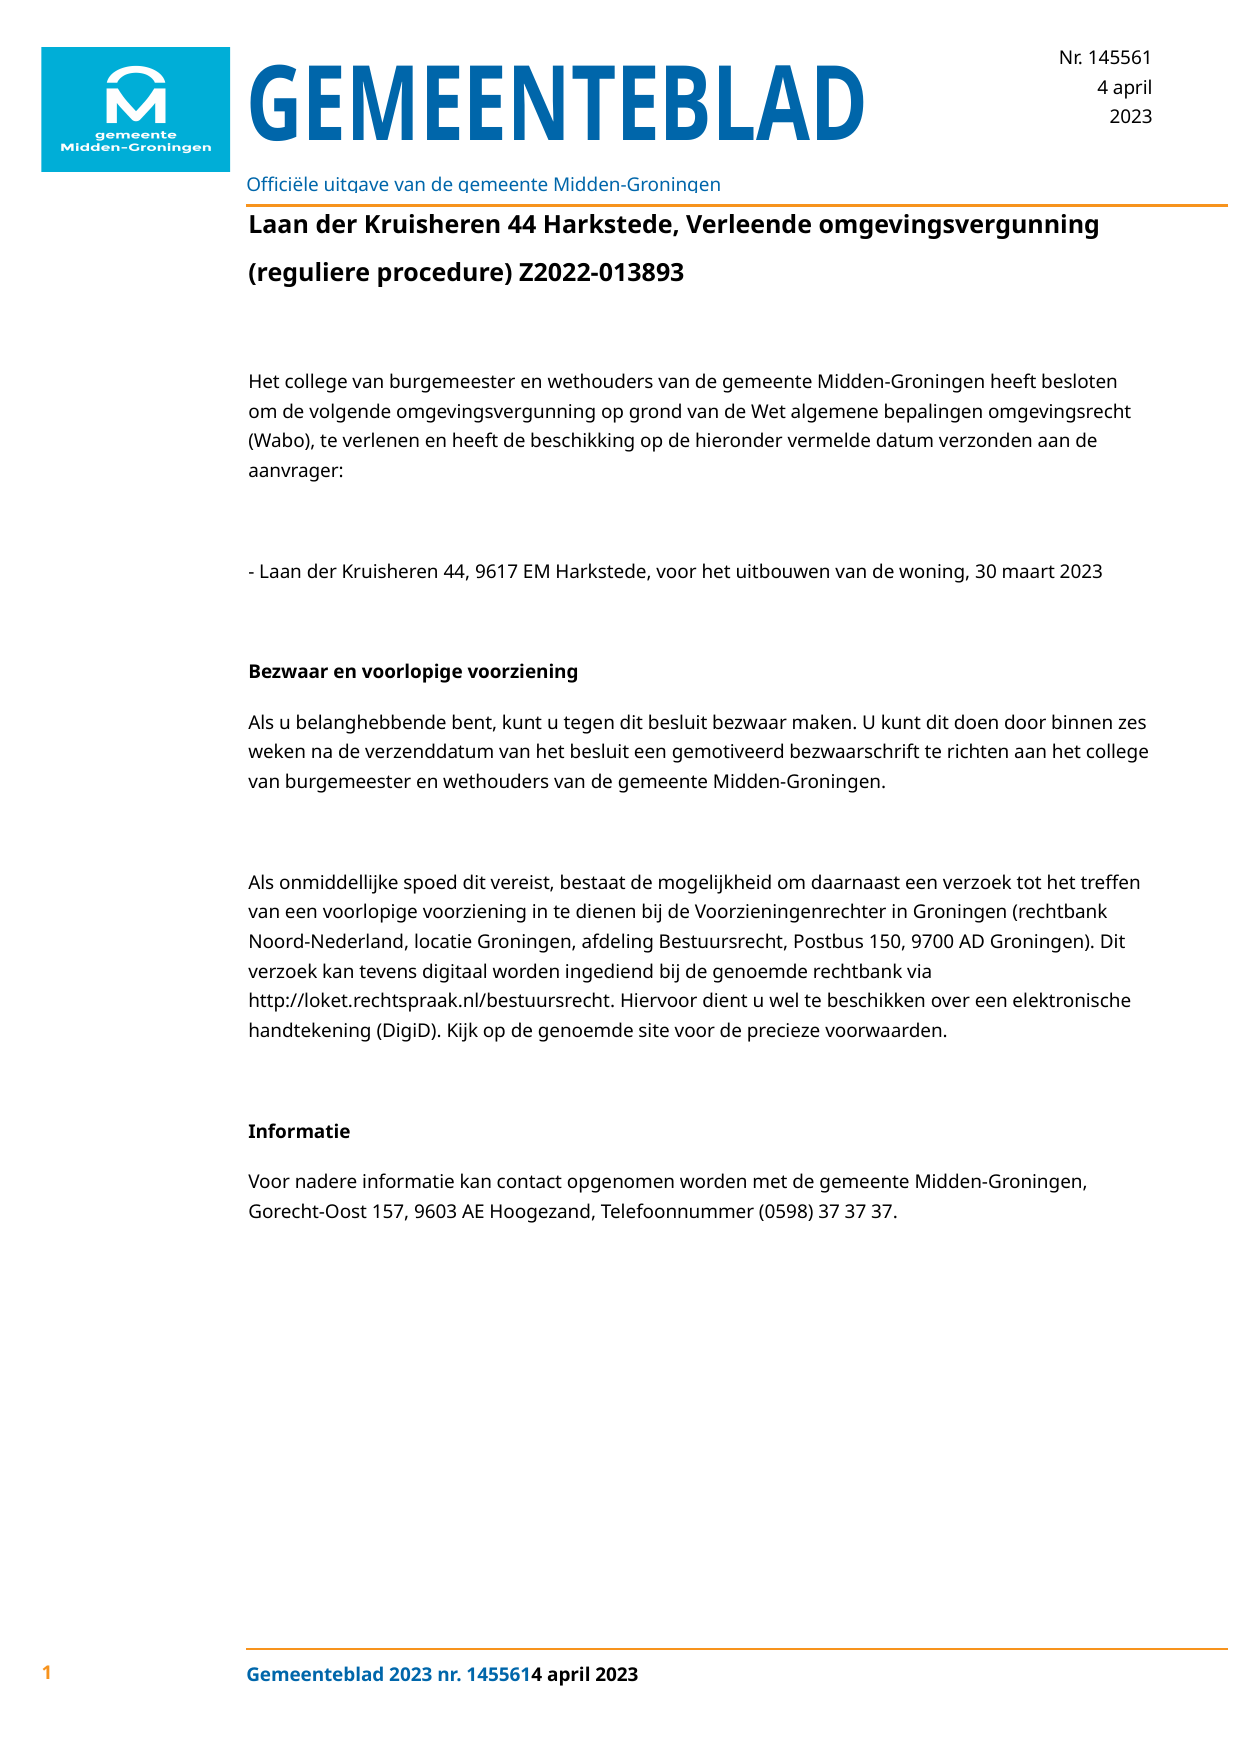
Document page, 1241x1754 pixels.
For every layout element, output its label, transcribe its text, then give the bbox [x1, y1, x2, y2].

picture [107, 89, 165, 122]
text Laan der Kruisheren 44 Harkstede, Verleende omgevingsvergunning (reguliere procedure) Z2022-013893 [248, 207, 1152, 288]
text Informatie [248, 1118, 1152, 1144]
text Als u belanghebbende bent, kunt u tegen dit besluit bezwaar maken. U kunt dit doen door binnen zes weken na de verzenddatum van het besluit een gemotiveerd bezwaarschrift te richten aan het college van burgemeester en wethouders van de gemeente Midden-Groningen. [248, 709, 1152, 794]
picture [108, 66, 164, 82]
text Bezwaar en voorlopige voorziening [248, 659, 1152, 684]
picture [184, 146, 190, 153]
text Voor nadere informatie kan contact opgenomen worden met de gemeente Midden-Groningen, Gorecht-Oost 157, 9603 AE Hoogezand, Telefoonnummer (0598) 37 37 37. [248, 1168, 1152, 1224]
text Als onmiddellijke spoed dit vereist, bestaat de mogelijkheid om daarnaast een verzoek tot het treffen van een voorlopige voorziening in te dienen bij de Voorzieningenrechter in Groningen (rechtbank Noord-Nederland, locatie Groningen, afdeling Bestuursrecht, Postbus 150, 9700 AD Groningen). Dit verzoek kan tevens digitaal worden ingediend bij de genoemde rechtbank via http://loket.rechtspraak.nl/bestuursrecht. Hiervoor dient u wel te beschikken over een elektronische handtekening (DigiD). Kijk op de genoemde site voor de precieze voorwaarden. [248, 869, 1152, 1043]
text - Laan der Kruisheren 44, 9617 EM Harkstede, voor het uitbouwen van de woning, 30 maart 2023 [248, 558, 1152, 584]
text Het college van burgemeester en wethouders van de gemeente Midden-Groningen heeft besloten om de volgende omgevingsvergunning op grond van de Wet algemene bepalingen omgevingsrecht (Wabo), te verlenen en heeft de beschikking op de hieronder vermelde datum verzonden aan de aanvrager: [248, 368, 1152, 483]
